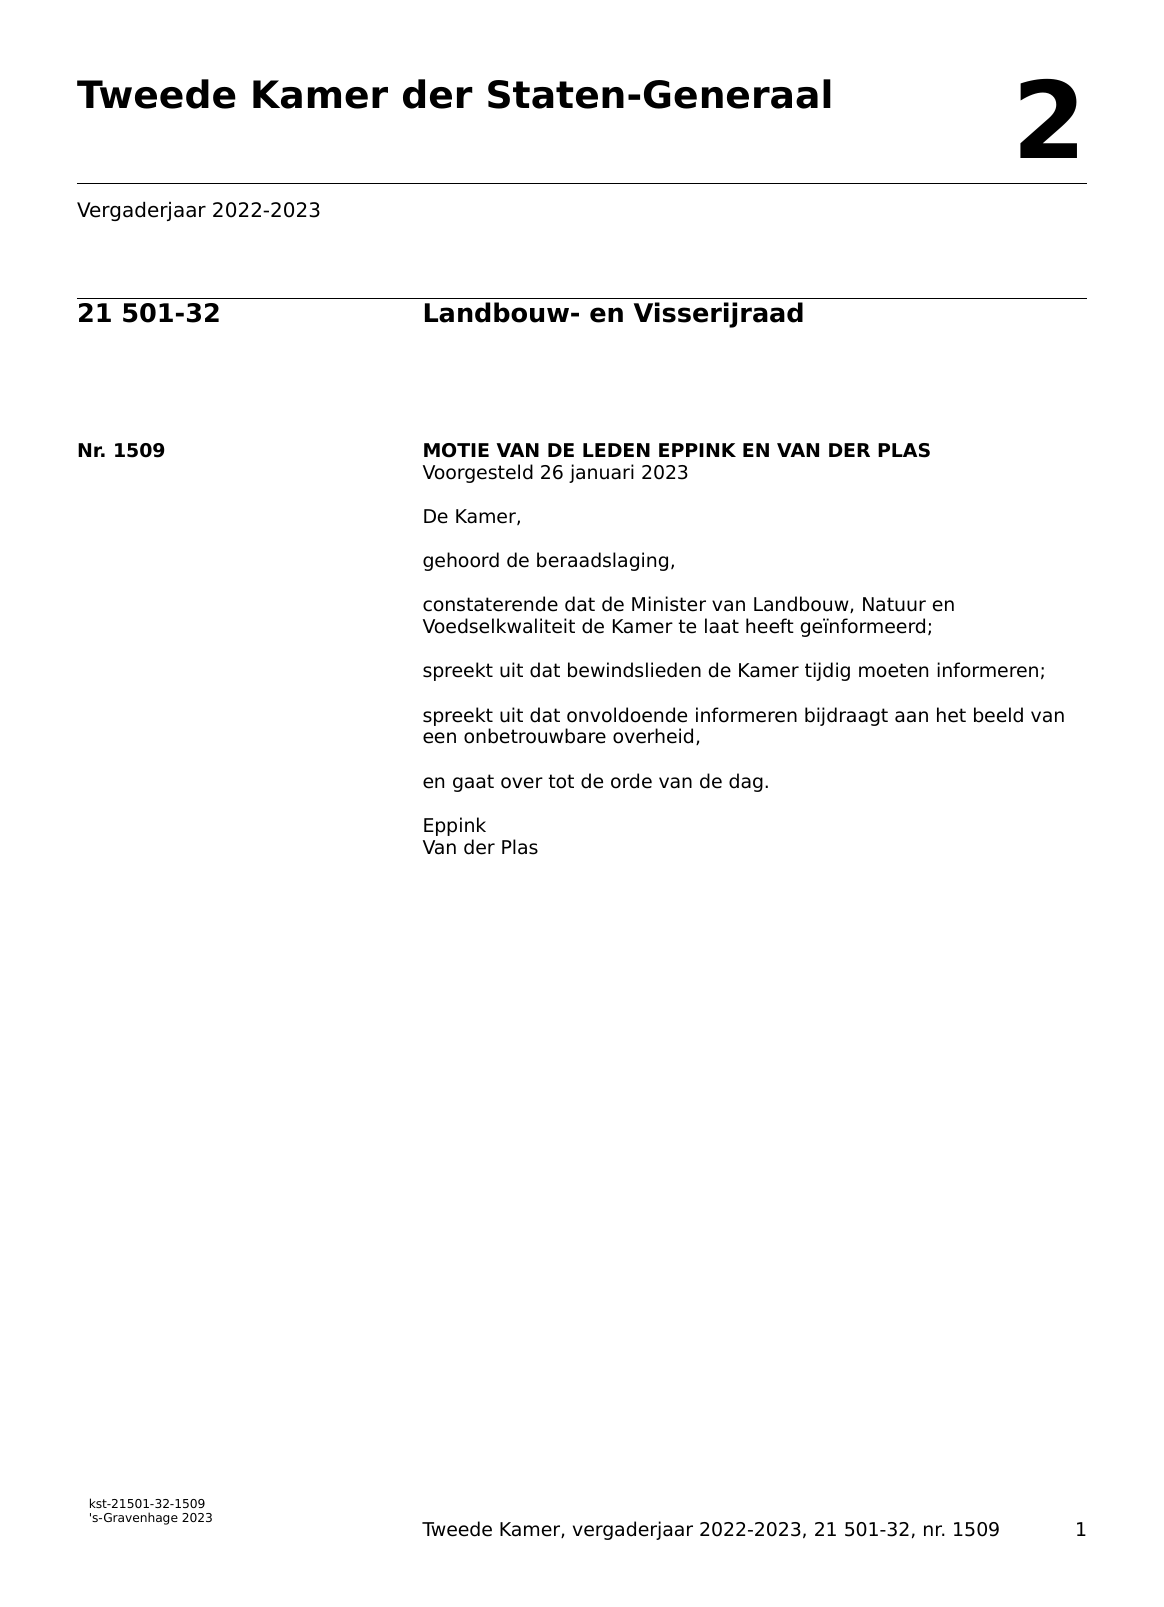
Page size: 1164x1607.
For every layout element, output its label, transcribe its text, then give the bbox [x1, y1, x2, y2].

text constaterende dat de Minister van Landbouw, Natuur en Voedselkwaliteit de Kamer te laat heeft geïnformeerd; [422, 594, 1087, 638]
text en gaat over tot de orde van de dag. [422, 771, 1087, 793]
text Van der Plas [422, 837, 1087, 859]
text Eppink [422, 815, 1087, 837]
text spreekt uit dat bewindslieden de Kamer tijdig moeten informeren; [422, 660, 1087, 682]
subtitle 21 501-32 Landbouw- en Visserijraad [77, 299, 1087, 329]
text spreekt uit dat onvoldoende informeren bijdraagt aan het beeld van een onbetrouwbare overheid, [422, 704, 1087, 748]
table_cell Vergaderjaar 2022-2023 [77, 184, 1087, 298]
text Voorgesteld 26 januari 2023 [422, 462, 1087, 484]
text kst-21501-32-1509 [88, 1497, 323, 1511]
table_header Tweede Kamer der Staten-Generaal [77, 59, 886, 183]
subtitle Nr. 1509 MOTIE VAN DE LEDEN EPPINK EN VAN DER PLAS [77, 440, 1087, 462]
table_header 2 [886, 59, 1087, 183]
text gehoord de beraadslaging, [422, 550, 1087, 572]
text 's-Gravenhage 2023 [88, 1511, 323, 1525]
text De Kamer, [422, 506, 1087, 528]
